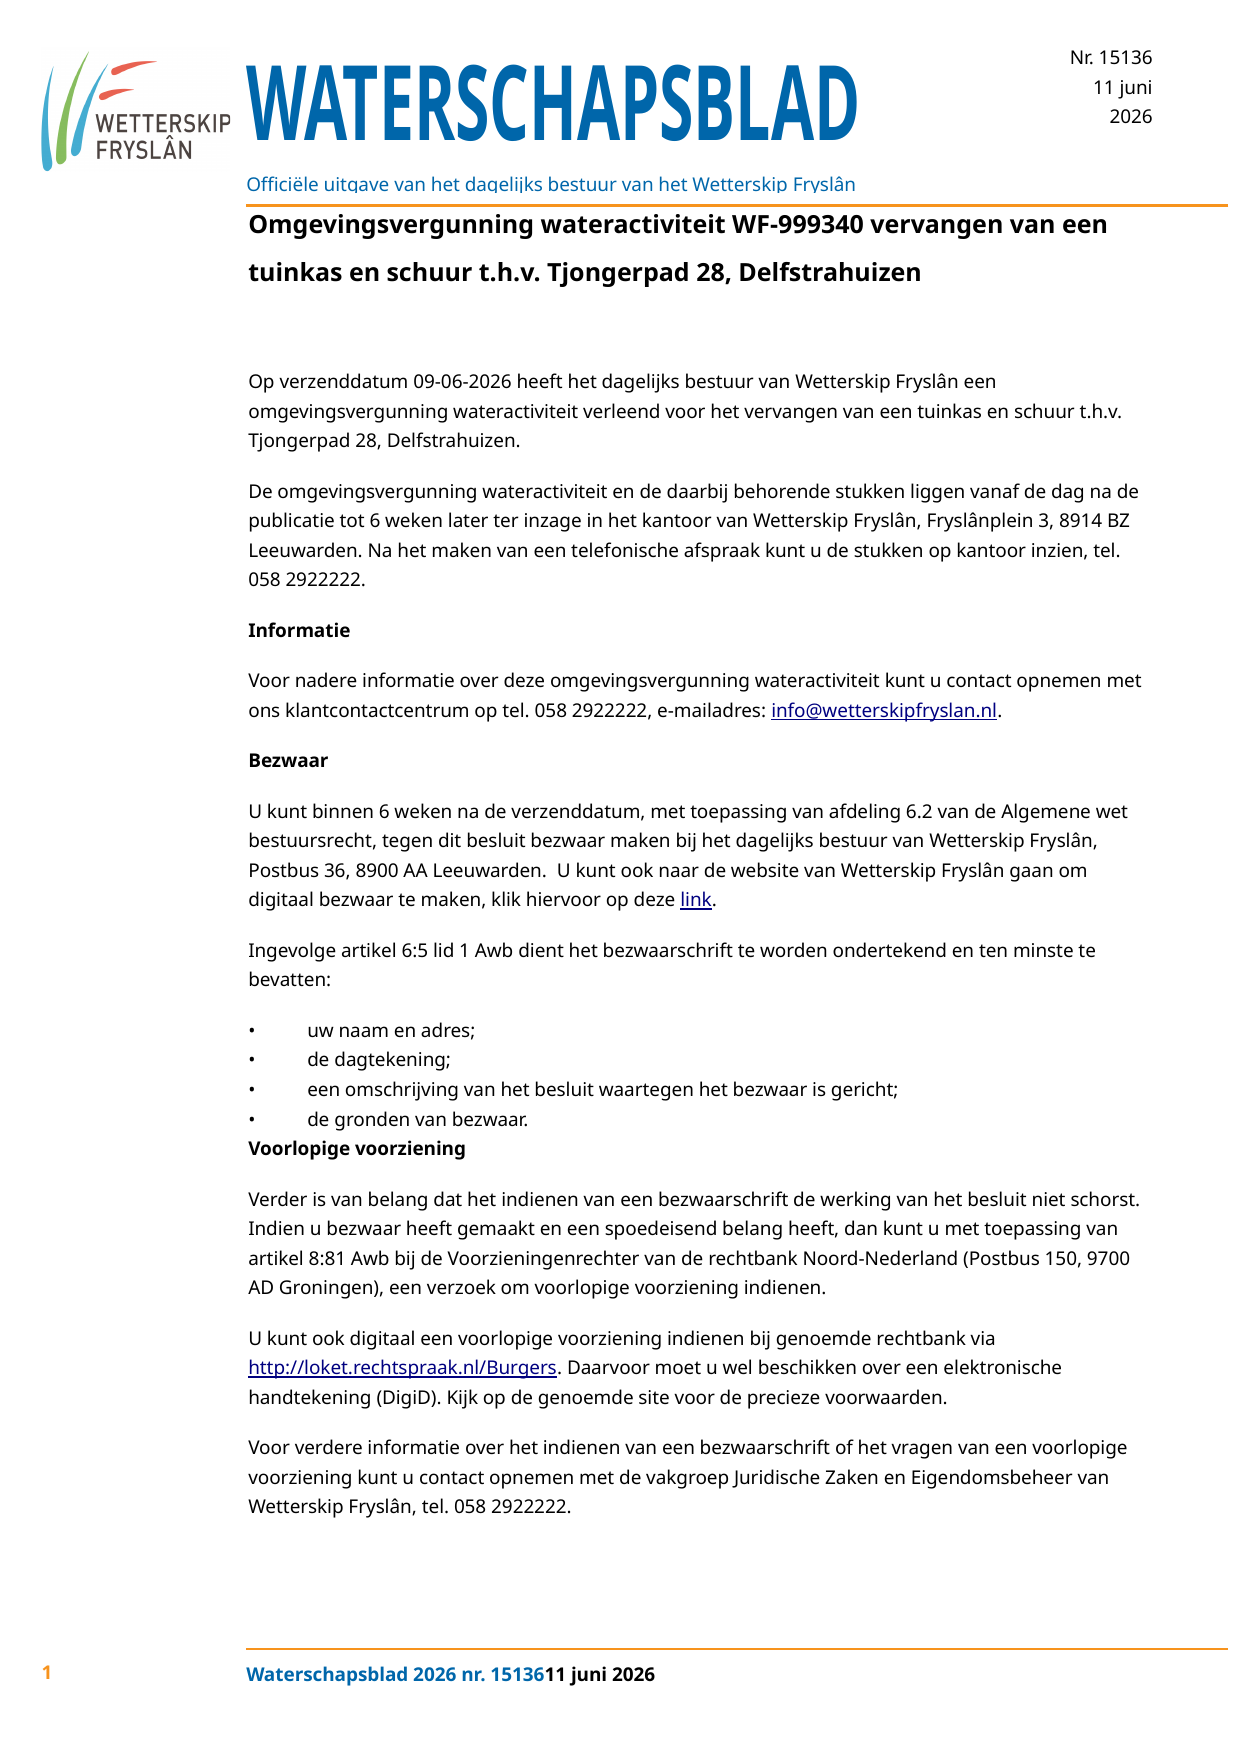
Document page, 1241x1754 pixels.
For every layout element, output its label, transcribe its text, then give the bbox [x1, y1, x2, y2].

text Voor nadere informatie over deze omgevingsvergunning wateractiviteit kunt u contact opnemen met ons klantcontactcentrum op tel. 058 2922222, e-mailadres: info@wetterskipfryslan.nl. [248, 667, 1152, 723]
text Voorlopige voorziening [248, 1135, 1152, 1161]
list de dagtekening; [248, 1047, 1152, 1072]
picture [41, 47, 231, 172]
text U kunt ook digitaal een voorlopige voorziening indienen bij genoemde rechtbank via http://loket.rechtspraak.nl/Burgers. Daarvoor moet u wel beschikken over een elektronische handtekening (DigiD). Kijk op de genoemde site voor de precieze voorwaarden. [248, 1325, 1152, 1410]
text U kunt binnen 6 weken na de verzenddatum, met toepassing van afdeling 6.2 van de Algemene wet bestuursrecht, tegen dit besluit bezwaar maken bij het dagelijks bestuur van Wetterskip Fryslân, Postbus 36, 8900 AA Leeuwarden. U kunt ook naar de website van Wetterskip Fryslân gaan om digitaal bezwaar te maken, klik hiervoor op deze link. [248, 798, 1152, 912]
text Informatie [248, 617, 1152, 643]
text De omgevingsvergunning wateractiviteit en de daarbij behorende stukken liggen vanaf de dag na de publicatie tot 6 weken later ter inzage in het kantoor van Wetterskip Fryslân, Fryslânplein 3, 8914 BZ Leeuwarden. Na het maken van een telefonische afspraak kunt u de stukken op kantoor inzien, tel. 058 2922222. [248, 478, 1152, 592]
list een omschrijving van het besluit waartegen het bezwaar is gericht; [248, 1076, 1152, 1102]
list uw naam en adres; [248, 1017, 1152, 1043]
text Verder is van belang dat het indienen van een bezwaarschrift de werking van het besluit niet schorst. Indien u bezwaar heeft gemaakt en een spoedeisend belang heeft, dan kunt u met toepassing van artikel 8:81 Awb bij de Voorzieningenrechter van de rechtbank Noord-Nederland (Postbus 150, 9700 AD Groningen), een verzoek om voorlopige voorziening indienen. [248, 1186, 1152, 1300]
text Ingevolge artikel 6:5 lid 1 Awb dient het bezwaarschrift te worden ondertekend en ten minste te bevatten: [248, 937, 1152, 992]
text Omgevingsvergunning wateractiviteit WF-999340 vervangen van een tuinkas en schuur t.h.v. Tjongerpad 28, Delfstrahuizen [248, 207, 1152, 288]
text Op verzenddatum 09-06-2026 heeft het dagelijks bestuur van Wetterskip Fryslân een omgevingsvergunning wateractiviteit verleend voor het vervangen van een tuinkas en schuur t.h.v. Tjongerpad 28, Delfstrahuizen. [248, 368, 1152, 453]
list de gronden van bezwaar. [248, 1106, 1152, 1132]
text Bezwaar [248, 747, 1152, 773]
text Voor verdere informatie over het indienen van een bezwaarschrift of het vragen van een voorlopige voorziening kunt u contact opnemen met de vakgroep Juridische Zaken en Eigendomsbeheer van Wetterskip Fryslân, tel. 058 2922222. [248, 1434, 1152, 1519]
